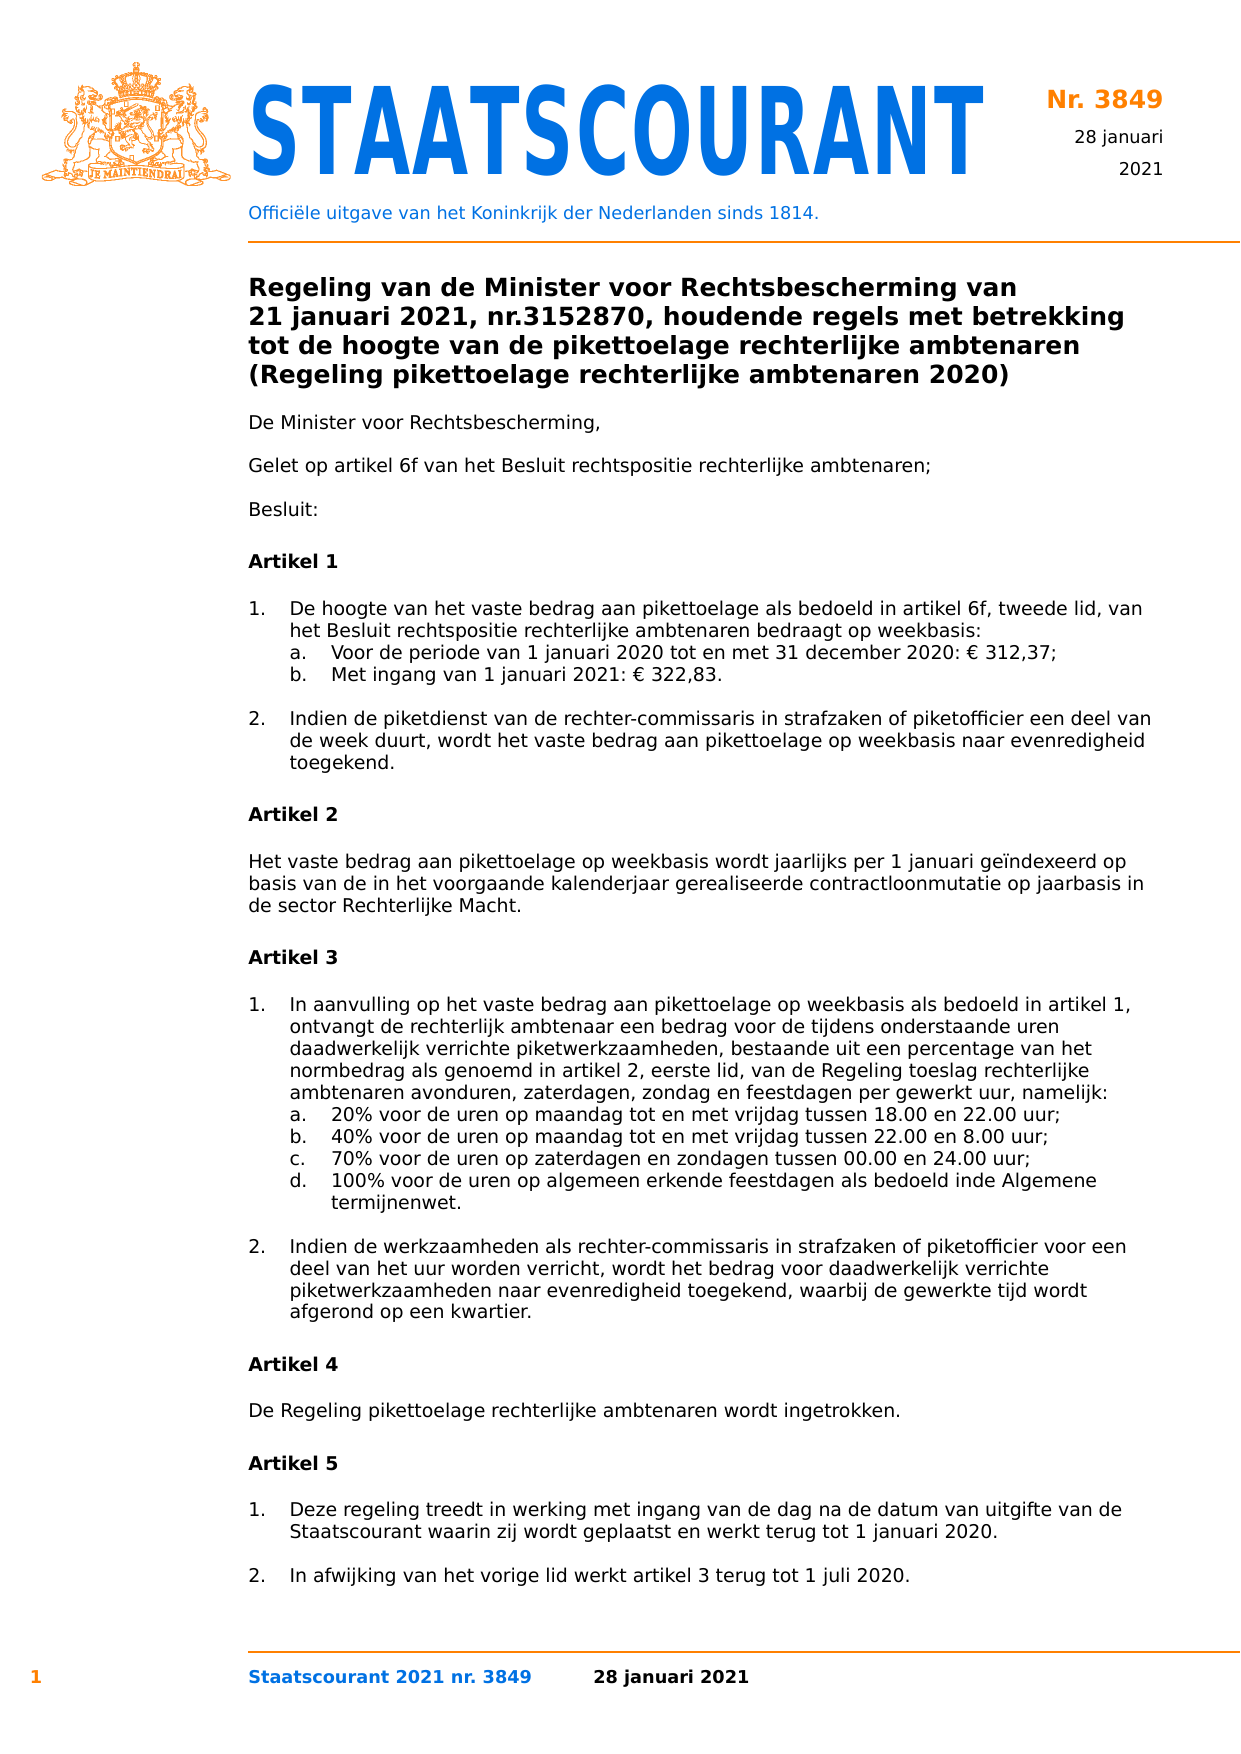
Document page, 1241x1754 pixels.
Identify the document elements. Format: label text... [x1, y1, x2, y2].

subtitle Artikel 4 [248, 1353, 1163, 1375]
text Het vaste bedrag aan pikettoelage op weekbasis wordt jaarlijks per 1 januari geïndexeerd op basis van de in het voorgaande kalenderjaar gerealiseerde contractloonmutatie op jaarbasis in de sector Rechterlijke Macht. [248, 851, 1163, 917]
table_cell Officiële uitgave van het Koninkrijk der Nederlanden sinds 1814. [248, 203, 1240, 241]
table_header [25, 62, 248, 241]
text 2. In afwijking van het vorige lid werkt artikel 3 terug tot 1 juli 2020. [248, 1565, 1163, 1587]
table_header Nr. 3849 [998, 62, 1240, 121]
text b. 40% voor de uren op maandag tot en met vrijdag tussen 22.00 en 8.00 uur; [289, 1126, 1163, 1148]
text 2. Indien de werkzaamheden als rechter-commissaris in strafzaken of piketofficier voor een deel van het uur worden verricht, wordt het bedrag voor daadwerkelijk verrichte piketwerkzaamheden naar evenredigheid toegekend, waarbij de gewerkte tijd wordt afgerond op een kwartier. [248, 1236, 1163, 1323]
text a. 20% voor de uren op maandag tot en met vrijdag tussen 18.00 en 22.00 uur; [289, 1104, 1163, 1126]
table_header STAATSCOURANT [248, 62, 998, 203]
subtitle Regeling van de Minister voor Rechtsbescherming van 21 januari 2021, nr.3152870, houdende regels met betrekking tot de hoogte van de pikettoelage rechterlijke ambtenaren (Regeling pikettoelage rechterlijke ambtenaren 2020) [248, 273, 1163, 390]
text 2. Indien de piketdienst van de rechter-commissaris in strafzaken of piketofficier een deel van de week duurt, wordt het vaste bedrag aan pikettoelage op weekbasis naar evenredigheid toegekend. [248, 708, 1163, 774]
text d. 100% voor de uren op algemeen erkende feestdagen als bedoeld inde Algemene termijnenwet. [289, 1170, 1163, 1214]
text 1. Deze regeling treedt in werking met ingang van de dag na de datum van uitgifte van de Staatscourant waarin zij wordt geplaatst en werkt terug tot 1 januari 2020. [248, 1499, 1163, 1543]
text a. Voor de periode van 1 januari 2020 tot en met 31 december 2020: € 312,37; [289, 642, 1163, 664]
text 1. In aanvulling op het vaste bedrag aan pikettoelage op weekbasis als bedoeld in artikel 1, ontvangt de rechterlijk ambtenaar een bedrag voor de tijdens onderstaande uren daadwerkelijk verrichte piketwerkzaamheden, bestaande uit een percentage van het normbedrag als genoemd in artikel 2, eerste lid, van de Regeling toeslag rechterlijke ambtenaren avonduren, zaterdagen, zondag en feestdagen per gewerkt uur, namelijk: [248, 994, 1163, 1104]
text c. 70% voor de uren op zaterdagen en zondagen tussen 00.00 en 24.00 uur; [289, 1148, 1163, 1170]
text 1. De hoogte van het vaste bedrag aan pikettoelage als bedoeld in artikel 6f, tweede lid, van het Besluit rechtspositie rechterlijke ambtenaren bedraagt op weekbasis: [248, 598, 1163, 642]
subtitle Artikel 5 [248, 1452, 1163, 1474]
subtitle Artikel 1 [248, 551, 1163, 573]
subtitle Artikel 3 [248, 947, 1163, 969]
picture [41, 62, 231, 186]
table_cell 28 januari [998, 121, 1240, 153]
text Gelet op artikel 6f van het Besluit rechtspositie rechterlijke ambtenaren; [248, 455, 1163, 477]
text Besluit: [248, 499, 1163, 521]
subtitle Artikel 2 [248, 804, 1163, 826]
table_cell 2021 [998, 153, 1240, 203]
text De Regeling pikettoelage rechterlijke ambtenaren wordt ingetrokken. [248, 1400, 1163, 1422]
text De Minister voor Rechtsbescherming, [248, 412, 1163, 433]
text b. Met ingang van 1 januari 2021: € 322,83. [289, 664, 1163, 686]
